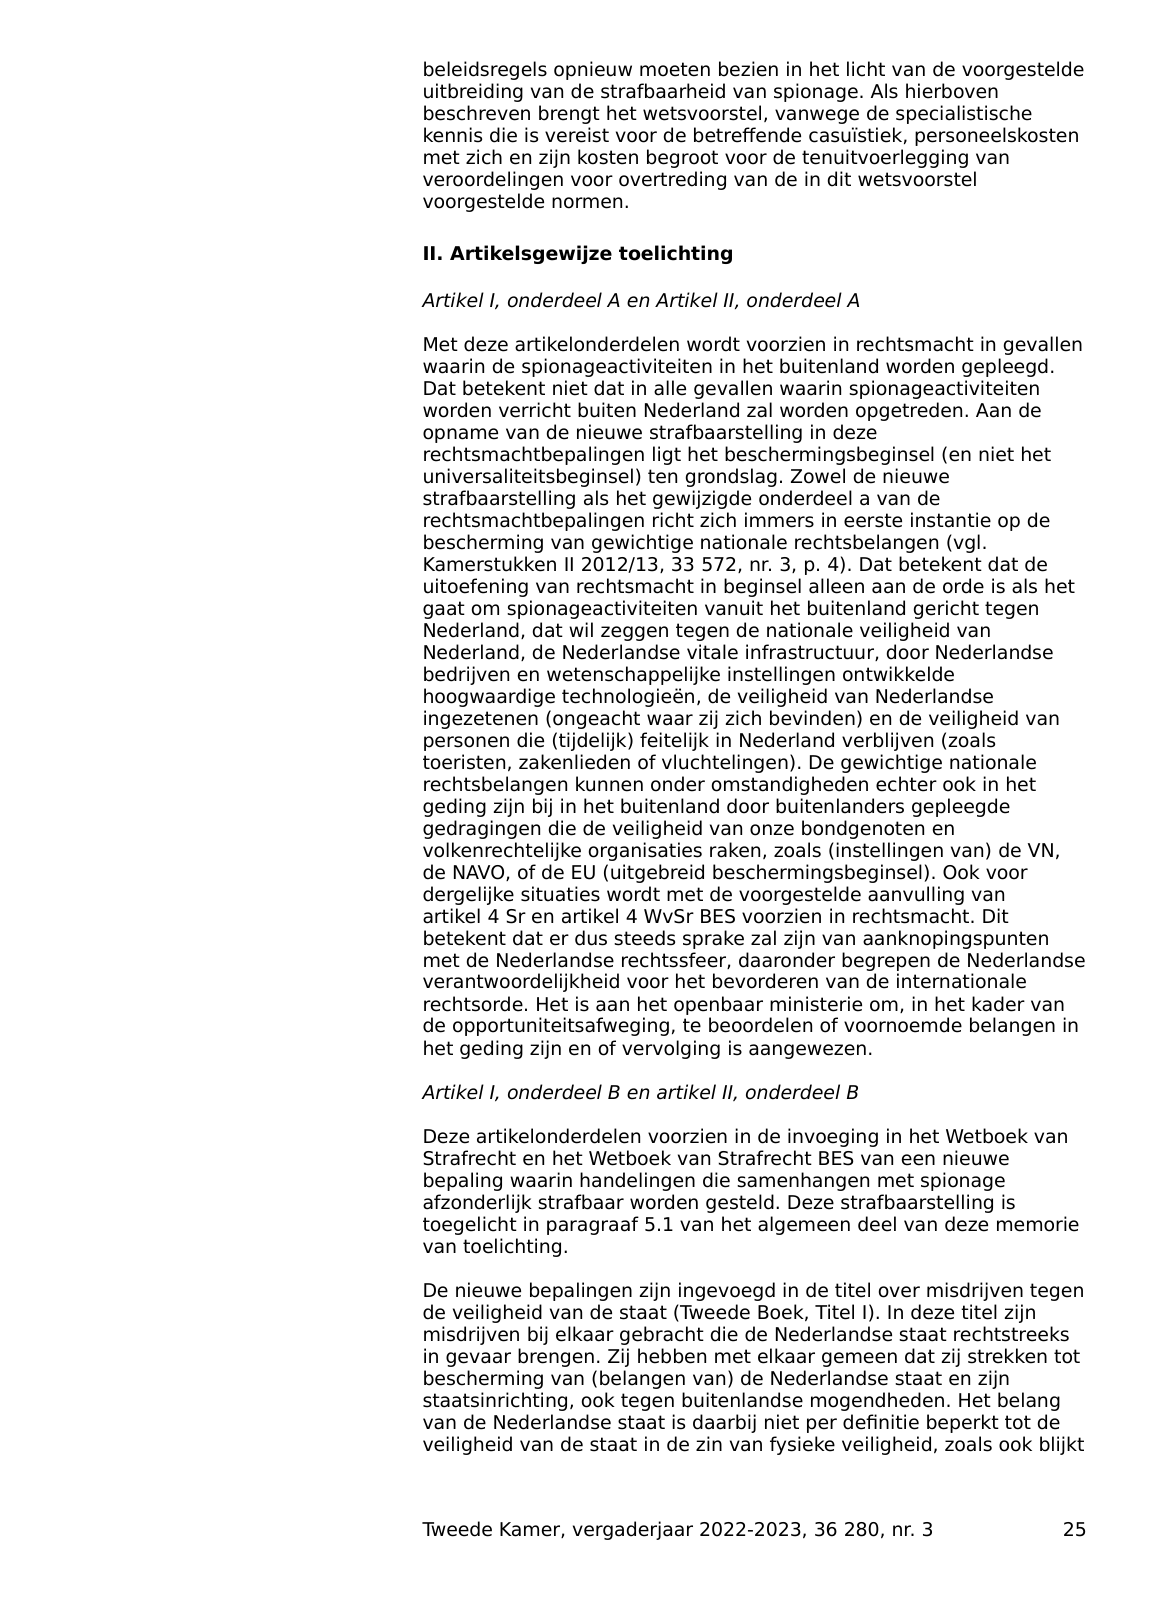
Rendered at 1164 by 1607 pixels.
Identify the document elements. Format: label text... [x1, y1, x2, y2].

subtitle Artikel I, onderdeel A en Artikel II, onderdeel A [422, 290, 1087, 312]
subtitle II. Artikelsgewijze toelichting [422, 243, 1087, 265]
text beleidsregels opnieuw moeten bezien in het licht van de voorgestelde uitbreiding van de strafbaarheid van spionage. Als hierboven beschreven brengt het wetsvoorstel, vanwege de specialistische kennis die is vereist voor de betreffende casuïstiek, personeelskosten met zich en zijn kosten begroot voor de tenuitvoerlegging van veroordelingen voor overtreding van de in dit wetsvoorstel voorgestelde normen. [422, 59, 1087, 213]
text De nieuwe bepalingen zijn ingevoegd in de titel over misdrijven tegen de veiligheid van de staat (Tweede Boek, Titel I). In deze titel zijn misdrijven bij elkaar gebracht die de Nederlandse staat rechtstreeks in gevaar brengen. Zij hebben met elkaar gemeen dat zij strekken tot bescherming van (belangen van) de Nederlandse staat en zijn staatsinrichting, ook tegen buitenlandse mogendheden. Het belang van de Nederlandse staat is daarbij niet per definitie beperkt tot de veiligheid van de staat in de zin van fysieke veiligheid, zoals ook blijkt [422, 1280, 1087, 1456]
text Deze artikelonderdelen voorzien in de invoeging in het Wetboek van Strafrecht en het Wetboek van Strafrecht BES van een nieuwe bepaling waarin handelingen die samenhangen met spionage afzonderlijk strafbaar worden gesteld. Deze strafbaarstelling is toegelicht in paragraaf 5.1 van het algemeen deel van deze memorie van toelichting. [422, 1126, 1087, 1258]
text Met deze artikelonderdelen wordt voorzien in rechtsmacht in gevallen waarin de spionageactiviteiten in het buitenland worden gepleegd. Dat betekent niet dat in alle gevallen waarin spionageactiviteiten worden verricht buiten Nederland zal worden opgetreden. Aan de opname van de nieuwe strafbaarstelling in deze rechtsmachtbepalingen ligt het beschermingsbeginsel (en niet het universaliteitsbeginsel) ten grondslag. Zowel de nieuwe strafbaarstelling als het gewijzigde onderdeel a van de rechtsmachtbepalingen richt zich immers in eerste instantie op de bescherming van gewichtige nationale rechtsbelangen (vgl. Kamerstukken II 2012/13, 33 572, nr. 3, p. 4). Dat betekent dat de uitoefening van rechtsmacht in beginsel alleen aan de orde is als het gaat om spionageactiviteiten vanuit het buitenland gericht tegen Nederland, dat wil zeggen tegen de nationale veiligheid van Nederland, de Nederlandse vitale infrastructuur, door Nederlandse bedrijven en wetenschappelijke instellingen ontwikkelde hoogwaardige technologieën, de veiligheid van Nederlandse ingezetenen (ongeacht waar zij zich bevinden) en de veiligheid van personen die (tijdelijk) feitelijk in Nederland verblijven (zoals toeristen, zakenlieden of vluchtelingen). De gewichtige nationale rechtsbelangen kunnen onder omstandigheden echter ook in het geding zijn bij in het buitenland door buitenlanders gepleegde gedragingen die de veiligheid van onze bondgenoten en volkenrechtelijke organisaties raken, zoals (instellingen van) de VN, de NAVO, of de EU (uitgebreid beschermingsbeginsel). Ook voor dergelijke situaties wordt met de voorgestelde aanvulling van artikel 4 Sr en artikel 4 WvSr BES voorzien in rechtsmacht. Dit betekent dat er dus steeds sprake zal zijn van aanknopingspunten met de Nederlandse rechtssfeer, daaronder begrepen de Nederlandse verantwoordelijkheid voor het bevorderen van de internationale rechtsorde. Het is aan het openbaar ministerie om, in het kader van de opportuniteitsafweging, te beoordelen of voornoemde belangen in het geding zijn en of vervolging is aangewezen. [422, 334, 1087, 1059]
subtitle Artikel I, onderdeel B en artikel II, onderdeel B [422, 1082, 1087, 1103]
